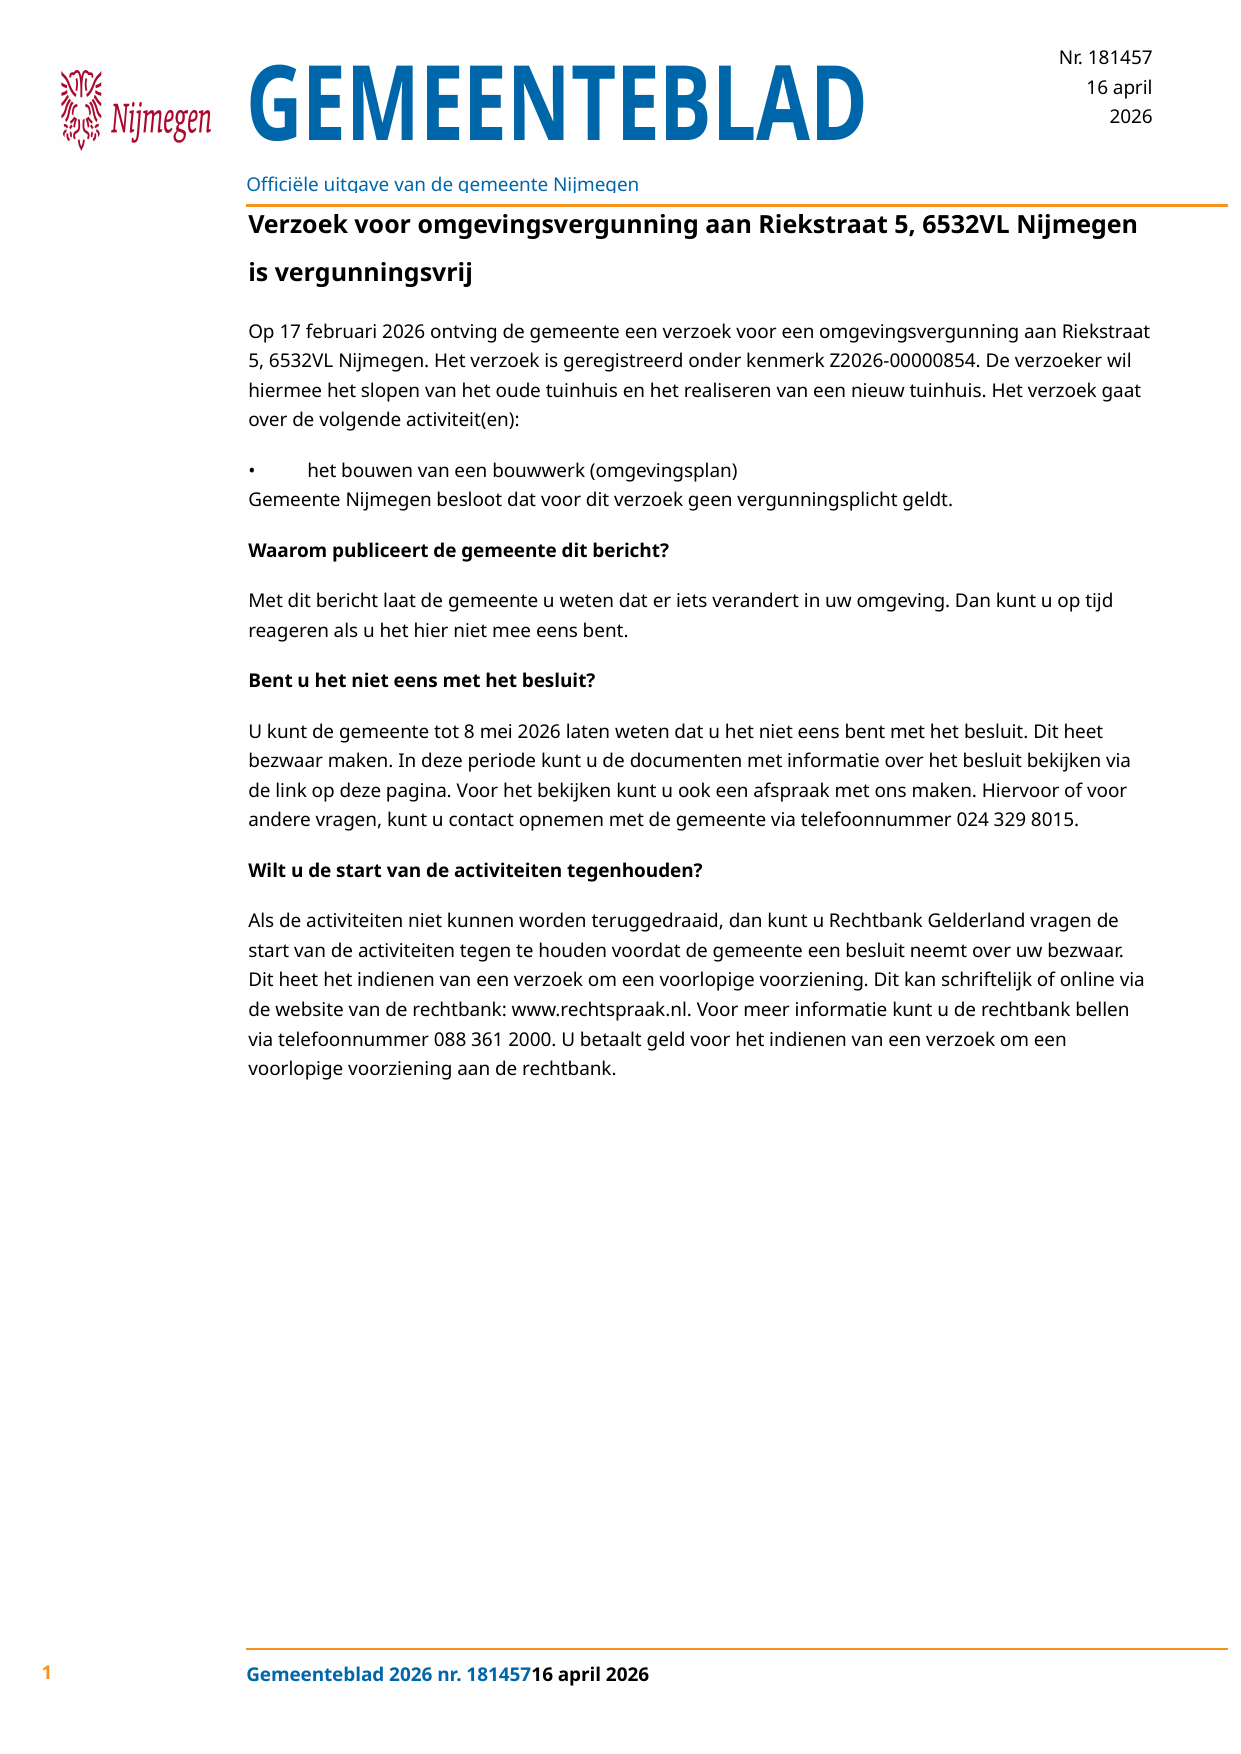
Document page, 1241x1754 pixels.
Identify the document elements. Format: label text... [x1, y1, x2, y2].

text U kunt de gemeente tot 8 mei 2026 laten weten dat u het niet eens bent met het besluit. Dit heet bezwaar maken. In deze periode kunt u de documenten met informatie over het besluit bekijken via de link op deze pagina. Voor het bekijken kunt u ook een afspraak met ons maken. Hiervoor of voor andere vragen, kunt u contact opnemen met de gemeente via telefoonnummer 024 329 8015. [248, 718, 1152, 832]
text Op 17 februari 2026 ontving de gemeente een verzoek voor een omgevingsvergunning aan Riekstraat 5, 6532VL Nijmegen. Het verzoek is geregistreerd onder kenmerk Z2026-00000854. De verzoeker wil hiermee het slopen van het oude tuinhuis en het realiseren van een nieuw tuinhuis. Het verzoek gaat over de volgende activiteit(en): [248, 318, 1152, 432]
list het bouwen van een bouwwerk (omgevingsplan) [248, 457, 1152, 483]
text Gemeente Nijmegen besloot dat voor dit verzoek geen vergunningsplicht geldt. [248, 487, 1152, 512]
text Verzoek voor omgevingsvergunning aan Riekstraat 5, 6532VL Nijmegen is vergunningsvrij [248, 207, 1152, 288]
picture [41, 47, 231, 172]
text Bent u het niet eens met het besluit? [248, 667, 1152, 693]
text Waarom publiceert de gemeente dit bericht? [248, 537, 1152, 563]
text Wilt u de start van de activiteiten tegenhouden? [248, 857, 1152, 883]
text Als de activiteiten niet kunnen worden teruggedraaid, dan kunt u Rechtbank Gelderland vragen de start van de activiteiten tegen te houden voordat de gemeente een besluit neemt over uw bezwaar. Dit heet het indienen van een verzoek om een voorlopige voorziening. Dit kan schriftelijk of online via de website van de rechtbank: www.rechtspraak.nl. Voor meer informatie kunt u de rechtbank bellen via telefoonnummer 088 361 2000. U betaalt geld voor het indienen van een verzoek om een voorlopige voorziening aan de rechtbank. [248, 907, 1152, 1081]
text Met dit bericht laat de gemeente u weten dat er iets verandert in uw omgeving. Dan kunt u op tijd reageren als u het hier niet mee eens bent. [248, 587, 1152, 643]
